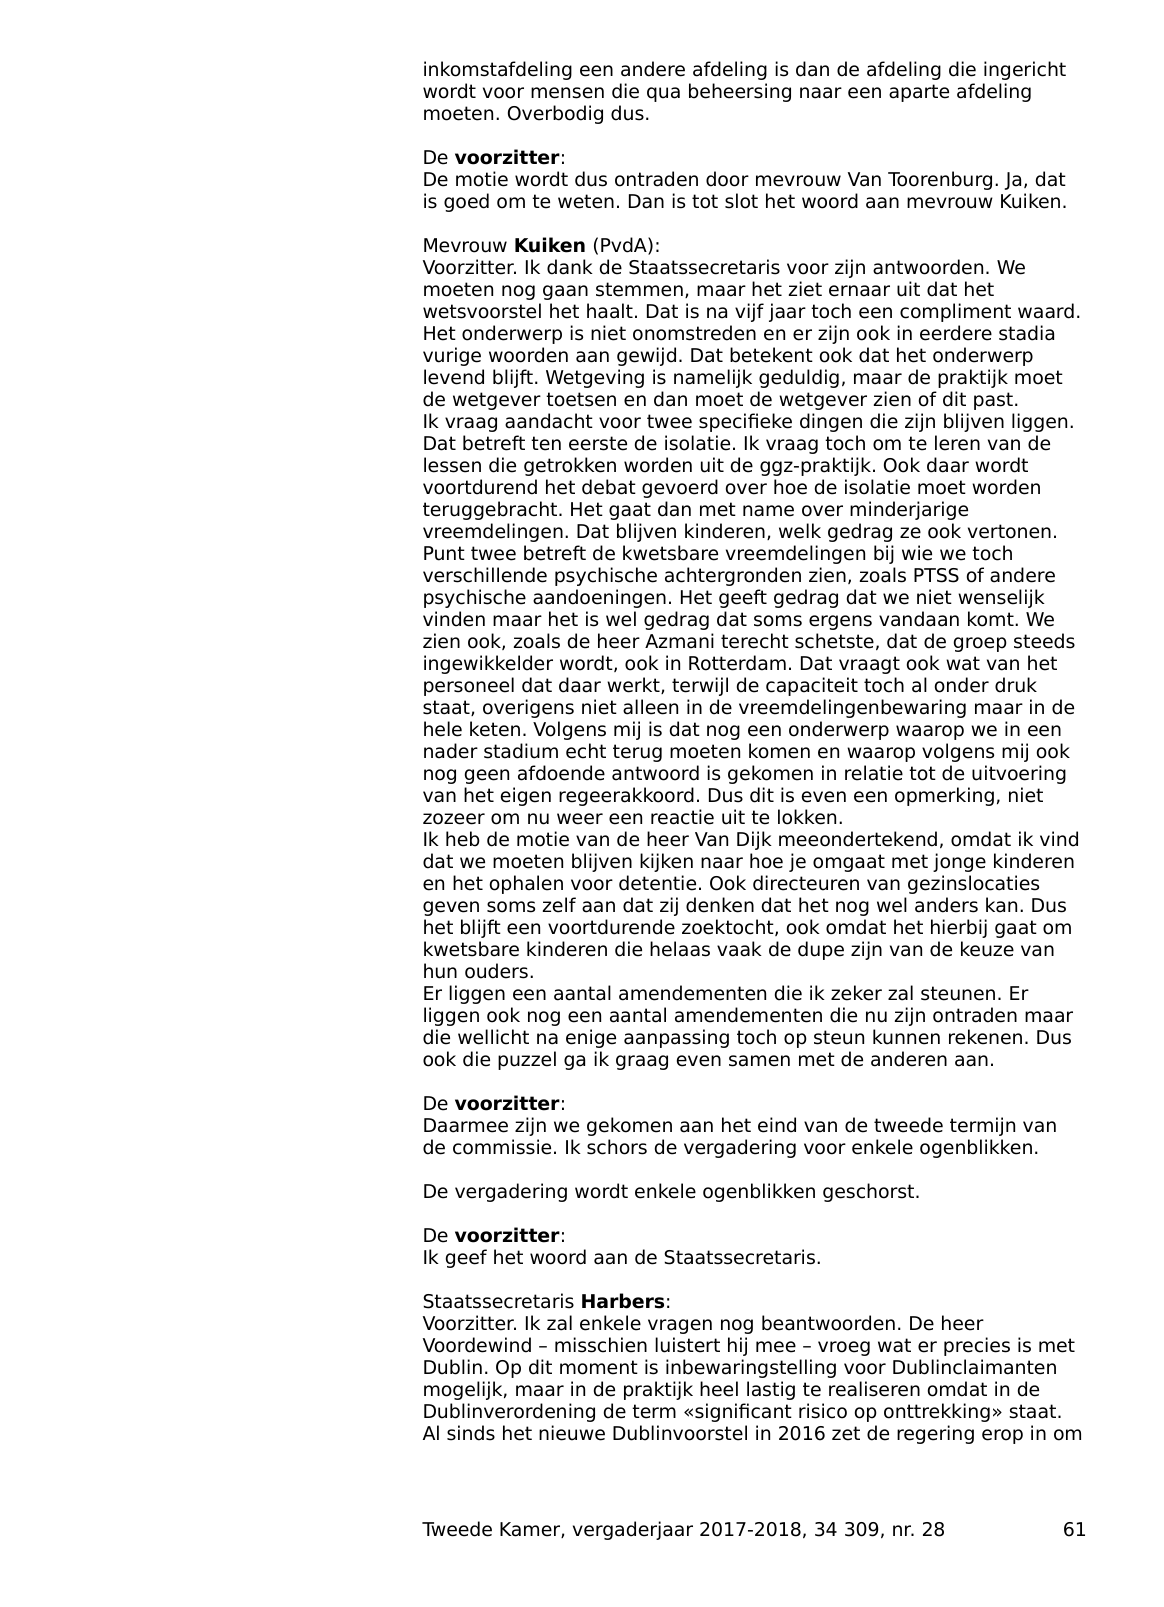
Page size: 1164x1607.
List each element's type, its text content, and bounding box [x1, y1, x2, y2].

text Mevrouw Kuiken (PvdA): [422, 235, 1087, 257]
text De motie wordt dus ontraden door mevrouw Van Toorenburg. Ja, dat is goed om te weten. Dan is tot slot het woord aan mevrouw Kuiken. [422, 169, 1087, 213]
text Ik heb de motie van de heer Van Dijk meeondertekend, omdat ik vind dat we moeten blijven kijken naar hoe je omgaat met jonge kinderen en het ophalen voor detentie. Ook directeuren van gezinslocaties geven soms zelf aan dat zij denken dat het nog wel anders kan. Dus het blijft een voortdurende zoektocht, ook omdat het hierbij gaat om kwetsbare kinderen die helaas vaak de dupe zijn van de keuze van hun ouders. [422, 829, 1087, 983]
text De voorzitter: [422, 147, 1087, 169]
text Daarmee zijn we gekomen aan het eind van de tweede termijn van de commissie. Ik schors de vergadering voor enkele ogenblikken. [422, 1115, 1087, 1159]
text Er liggen een aantal amendementen die ik zeker zal steunen. Er liggen ook nog een aantal amendementen die nu zijn ontraden maar die wellicht na enige aanpassing toch op steun kunnen rekenen. Dus ook die puzzel ga ik graag even samen met de anderen aan. [422, 983, 1087, 1071]
text Punt twee betreft de kwetsbare vreemdelingen bij wie we toch verschillende psychische achtergronden zien, zoals PTSS of andere psychische aandoeningen. Het geeft gedrag dat we niet wenselijk vinden maar het is wel gedrag dat soms ergens vandaan komt. We zien ook, zoals de heer Azmani terecht schetste, dat de groep steeds ingewikkelder wordt, ook in Rotterdam. Dat vraagt ook wat van het personeel dat daar werkt, terwijl de capaciteit toch al onder druk staat, overigens niet alleen in de vreemdelingenbewaring maar in de hele keten. Volgens mij is dat nog een onderwerp waarop we in een nader stadium echt terug moeten komen en waarop volgens mij ook nog geen afdoende antwoord is gekomen in relatie tot de uitvoering van het eigen regeerakkoord. Dus dit is even een opmerking, niet zozeer om nu weer een reactie uit te lokken. [422, 543, 1087, 829]
text De voorzitter: [422, 1225, 1087, 1247]
text Voorzitter. Ik zal enkele vragen nog beantwoorden. De heer Voordewind – misschien luistert hij mee – vroeg wat er precies is met Dublin. Op dit moment is inbewaringstelling voor Dublinclaimanten mogelijk, maar in de praktijk heel lastig te realiseren omdat in de Dublinverordening de term «significant risico op onttrekking» staat. Al sinds het nieuwe Dublinvoorstel in 2016 zet de regering erop in om [422, 1313, 1087, 1445]
text Ik vraag aandacht voor twee specifieke dingen die zijn blijven liggen. Dat betreft ten eerste de isolatie. Ik vraag toch om te leren van de lessen die getrokken worden uit de ggz-praktijk. Ook daar wordt voortdurend het debat gevoerd over hoe de isolatie moet worden teruggebracht. Het gaat dan met name over minderjarige vreemdelingen. Dat blijven kinderen, welk gedrag ze ook vertonen. [422, 411, 1087, 543]
text inkomstafdeling een andere afdeling is dan de afdeling die ingericht wordt voor mensen die qua beheersing naar een aparte afdeling moeten. Overbodig dus. [422, 59, 1087, 125]
text Voorzitter. Ik dank de Staatssecretaris voor zijn antwoorden. We moeten nog gaan stemmen, maar het ziet ernaar uit dat het wetsvoorstel het haalt. Dat is na vijf jaar toch een compliment waard. Het onderwerp is niet onomstreden en er zijn ook in eerdere stadia vurige woorden aan gewijd. Dat betekent ook dat het onderwerp levend blijft. Wetgeving is namelijk geduldig, maar de praktijk moet de wetgever toetsen en dan moet de wetgever zien of dit past. [422, 257, 1087, 411]
text De voorzitter: [422, 1093, 1087, 1115]
text Staatssecretaris Harbers: [422, 1291, 1087, 1313]
text De vergadering wordt enkele ogenblikken geschorst. [422, 1181, 1087, 1203]
text Ik geef het woord aan de Staatssecretaris. [422, 1247, 1087, 1269]
